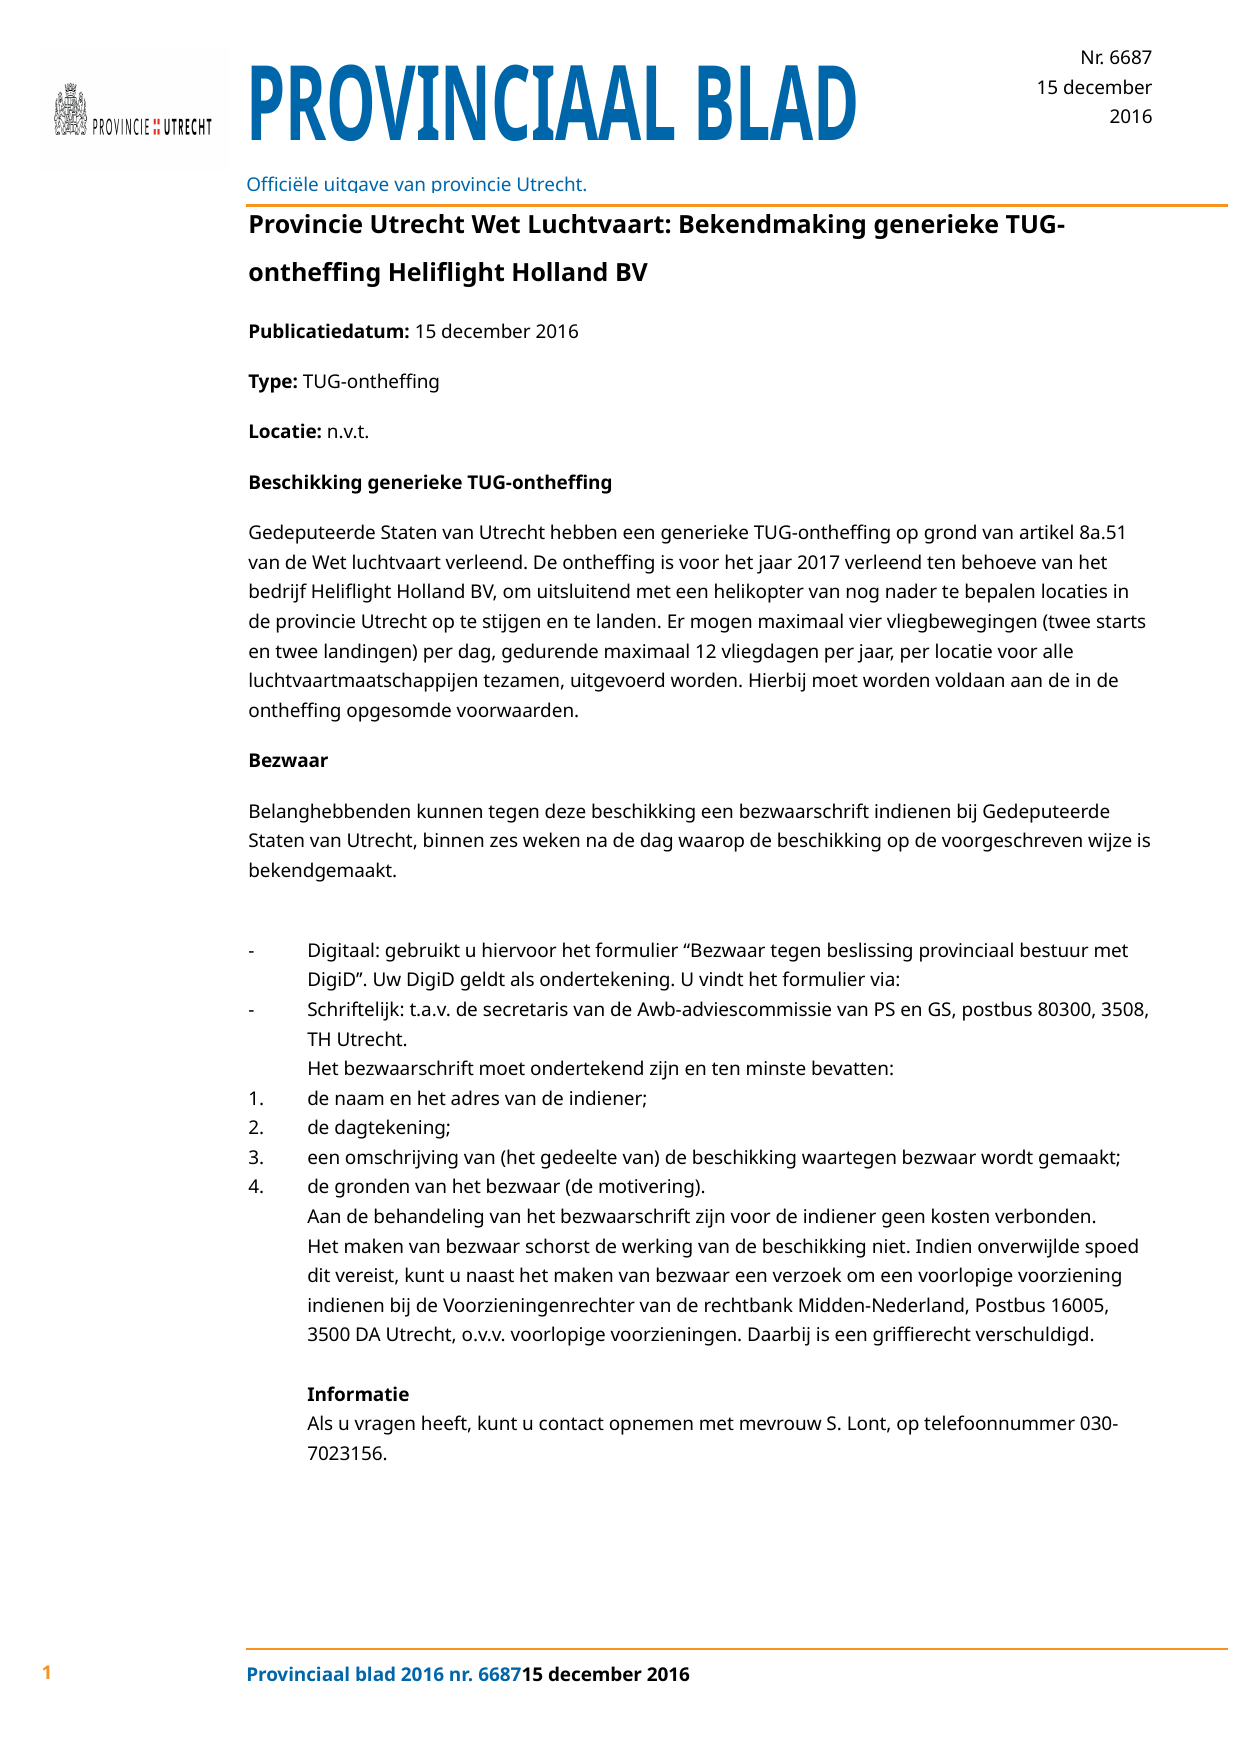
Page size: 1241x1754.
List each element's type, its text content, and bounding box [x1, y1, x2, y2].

list Digitaal: gebruikt u hiervoor het formulier “Bezwaar tegen beslissing provinciaal bestuur met DigiD’’. Uw DigiD geldt als ondertekening. U vindt het formulier via: [248, 937, 1152, 992]
list de gronden van het bezwaar (de motivering). [248, 1174, 1152, 1199]
list de dagtekening; [248, 1114, 1152, 1140]
list Schriftelijk: t.a.v. de secretaris van de Awb-adviescommissie van PS en GS, postbus 80300, 3508, TH Utrecht. [248, 996, 1152, 1052]
list de naam en het adres van de indiener; [248, 1085, 1152, 1111]
text Publicatiedatum: 15 december 2016 [248, 318, 1152, 344]
text Belanghebbenden kunnen tegen deze beschikking een bezwaarschrift indienen bij Gedeputeerde Staten van Utrecht, binnen zes weken na de dag waarop de beschikking op de voorgeschreven wijze is bekendgemaakt. [248, 798, 1152, 883]
list Als u vragen heeft, kunt u contact opnemen met mevrouw S. Lont, op telefoonnummer 030-7023156. [248, 1410, 1152, 1466]
list Het maken van bezwaar schorst de werking van de beschikking niet. Indien onverwijlde spoed dit vereist, kunt u naast het maken van bezwaar een verzoek om een voorlopige voorziening indienen bij de Voorzieningenrechter van de rechtbank Midden-Nederland, Postbus 16005, 3500 DA Utrecht, o.v.v. voorlopige voorzieningen. Daarbij is een griffierecht verschuldigd. [248, 1233, 1152, 1347]
text Bezwaar [248, 747, 1152, 773]
picture [41, 47, 231, 172]
text Beschikking generieke TUG-ontheffing [248, 469, 1152, 495]
list Informatie [248, 1381, 1152, 1407]
text Gedeputeerde Staten van Utrecht hebben een generieke TUG-ontheffing op grond van artikel 8a.51 van de Wet luchtvaart verleend. De ontheffing is voor het jaar 2017 verleend ten behoeve van het bedrijf Heliflight Holland BV, om uitsluitend met een helikopter van nog nader te bepalen locaties in de provincie Utrecht op te stijgen en te landen. Er mogen maximaal vier vliegbewegingen (twee starts en twee landingen) per dag, gedurende maximaal 12 vliegdagen per jaar, per locatie voor alle luchtvaartmaatschappijen tezamen, uitgevoerd worden. Hierbij moet worden voldaan aan de in de ontheffing opgesomde voorwaarden. [248, 519, 1152, 723]
text Locatie: n.v.t. [248, 419, 1152, 444]
list een omschrijving van (het gedeelte van) de beschikking waartegen bezwaar wordt gemaakt; [248, 1144, 1152, 1170]
text Type: TUG-ontheffing [248, 368, 1152, 394]
list Aan de behandeling van het bezwaarschrift zijn voor de indiener geen kosten verbonden. [248, 1203, 1152, 1229]
list Het bezwaarschrift moet ondertekend zijn en ten minste bevatten: [248, 1055, 1152, 1081]
text Provincie Utrecht Wet Luchtvaart: Bekendmaking generieke TUG-ontheffing Heliflight Holland BV [248, 207, 1152, 288]
